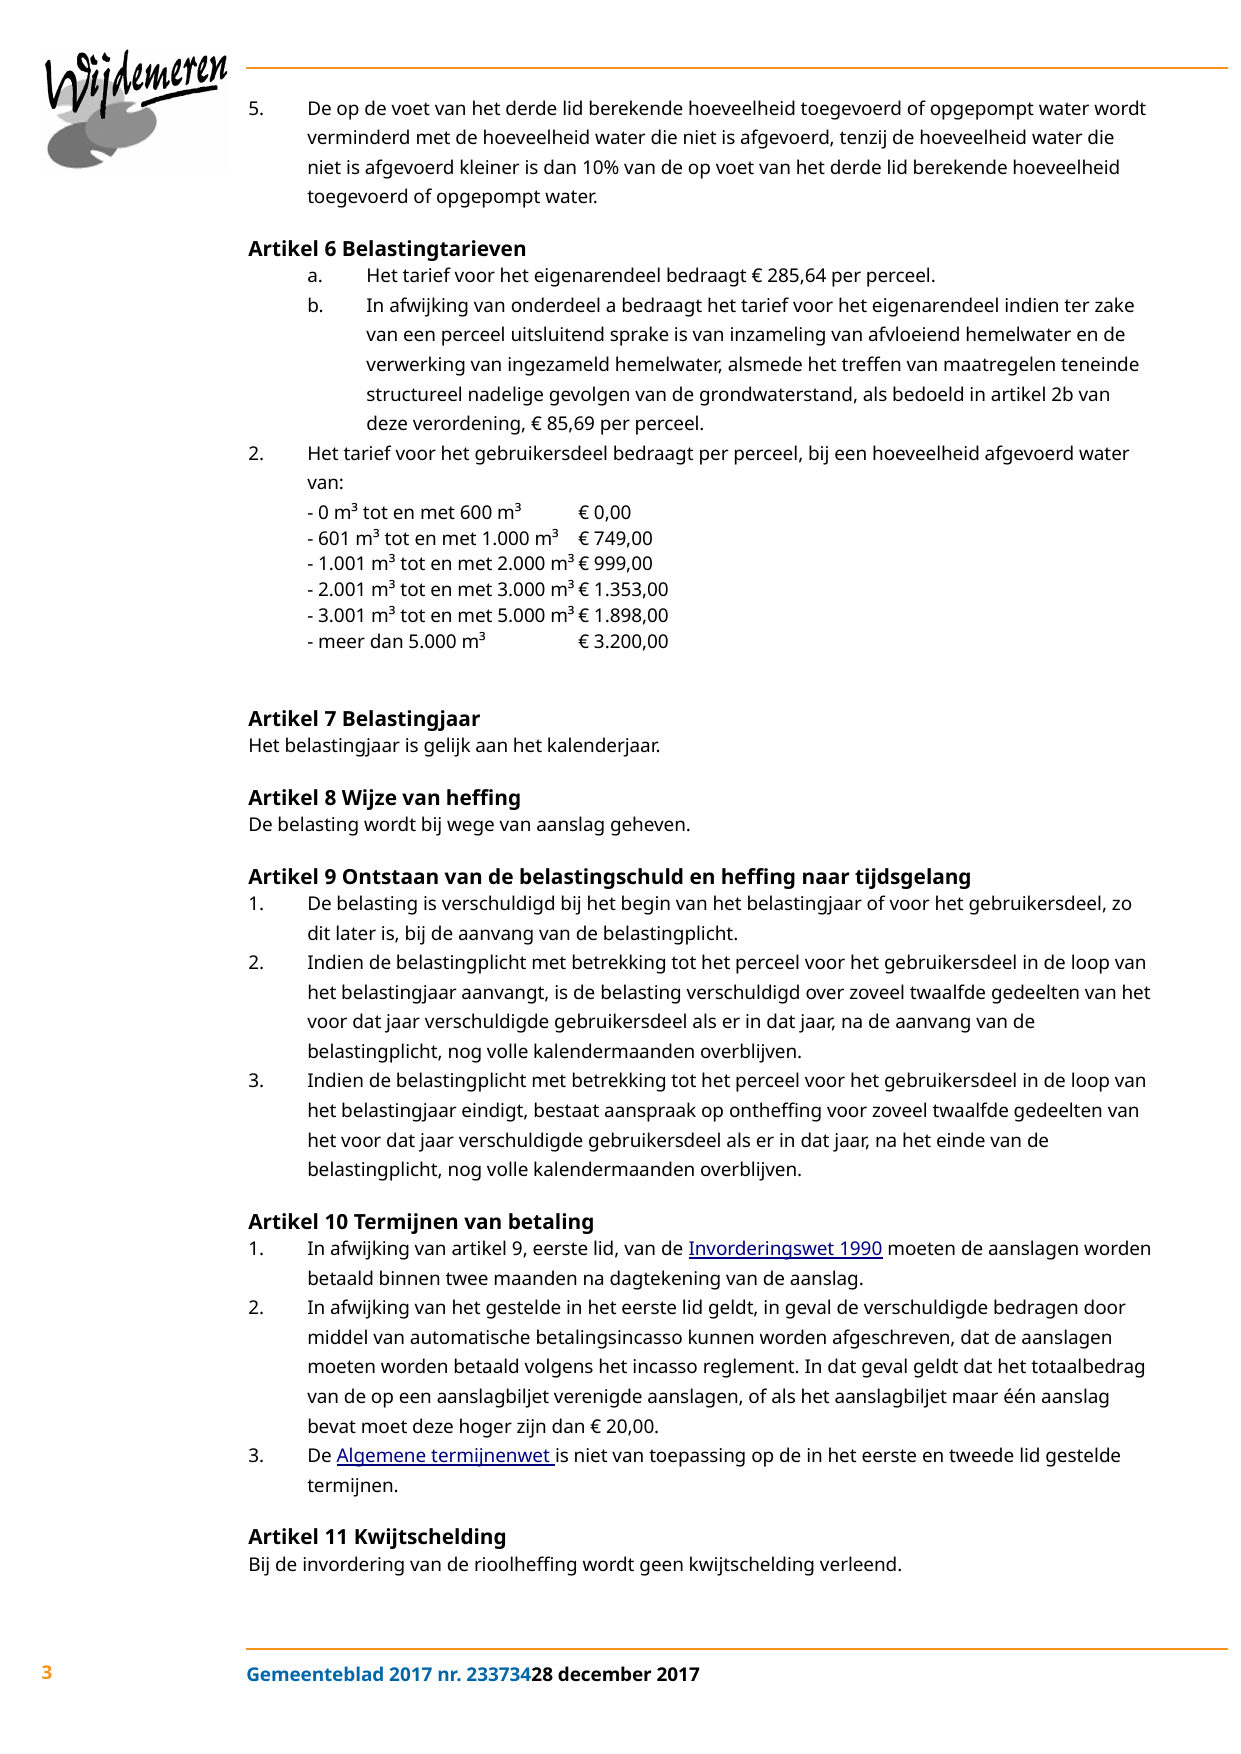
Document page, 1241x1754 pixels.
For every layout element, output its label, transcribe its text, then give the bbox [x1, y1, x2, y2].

table_cell € 3.200,00 [578, 628, 1211, 653]
text Artikel 11 Kwijtschelding [248, 1522, 1152, 1551]
list In afwijking van onderdeel a bedraagt het tarief voor het eigenarendeel indien ter zake van een perceel uitsluitend sprake is van inzameling van afvloeiend hemelwater en de verwerking van ingezameld hemelwater, alsmede het treffen van maatregelen teneinde structureel nadelige gevolgen van de grondwaterstand, als bedoeld in artikel 2b van deze verordening, € 85,69 per perceel. [307, 292, 1152, 436]
list De Algemene termijnenwet is niet van toepassing op de in het eerste en tweede lid gestelde termijnen. [248, 1442, 1152, 1498]
table_cell € 1.898,00 [578, 602, 1211, 628]
table_cell - 1.001 m³ tot en met 2.000 m³ [307, 551, 578, 576]
text Het belastingjaar is gelijk aan het kalenderjaar. [248, 732, 1152, 758]
list De belasting is verschuldigd bij het begin van het belastingjaar of voor het gebruikersdeel, zo dit later is, bij de aanvang van de belastingplicht. [248, 890, 1152, 946]
picture [41, 47, 231, 172]
list Indien de belastingplicht met betrekking tot het perceel voor het gebruikersdeel in de loop van het belastingjaar aanvangt, is de belasting verschuldigd over zoveel twaalfde gedeelten van het voor dat jaar verschuldigde gebruikersdeel als er in dat jaar, na de aanvang van de belastingplicht, nog volle kalendermaanden overblijven. [248, 949, 1152, 1064]
table_header € 0,00 [578, 499, 1211, 525]
table_cell - 3.001 m³ tot en met 5.000 m³ [307, 602, 578, 628]
text Artikel 9 Ontstaan van de belastingschuld en heffing naar tijdsgelang [248, 862, 1152, 890]
text Artikel 7 Belastingjaar [248, 704, 1152, 732]
list In afwijking van het gestelde in het eerste lid geldt, in geval de verschuldigde bedragen door middel van automatische betalingsincasso kunnen worden afgeschreven, dat de aanslagen moeten worden betaald volgens het incasso reglement. In dat geval geldt dat het totaalbedrag van de op een aanslagbiljet verenigde aanslagen, of als het aanslagbiljet maar één aanslag bevat moet deze hoger zijn dan € 20,00. [248, 1294, 1152, 1438]
list Het tarief voor het gebruikersdeel bedraagt per perceel, bij een hoeveelheid afgevoerd water van: [248, 440, 1152, 495]
list De op de voet van het derde lid berekende hoeveelheid toegevoerd of opgepompt water wordt verminderd met de hoeveelheid water die niet is afgevoerd, tenzij de hoeveelheid water die niet is afgevoerd kleiner is dan 10% van de op voet van het derde lid berekende hoeveelheid toegevoerd of opgepompt water. [248, 95, 1152, 209]
list In afwijking van artikel 9, eerste lid, van de Invorderingswet 1990 moeten de aanslagen worden betaald binnen twee maanden na dagtekening van de aanslag. [248, 1235, 1152, 1291]
text Artikel 6 Belastingtarieven [248, 234, 1152, 262]
text De belasting wordt bij wege van aanslag geheven. [248, 811, 1152, 837]
text Artikel 8 Wijze van heffing [248, 783, 1152, 811]
table_header - 0 m³ tot en met 600 m³ [307, 499, 578, 525]
list Indien de belastingplicht met betrekking tot het perceel voor het gebruikersdeel in de loop van het belastingjaar eindigt, bestaat aanspraak op ontheffing voor zoveel twaalfde gedeelten van het voor dat jaar verschuldigde gebruikersdeel als er in dat jaar, na het einde van de belastingplicht, nog volle kalendermaanden overblijven. [248, 1068, 1152, 1182]
table_cell € 1.353,00 [578, 576, 1211, 602]
text Bij de invordering van de rioolheffing wordt geen kwijtschelding verleend. [248, 1551, 1152, 1577]
list Het tarief voor het eigenarendeel bedraagt € 285,64 per perceel. [307, 262, 1152, 288]
table_cell - meer dan 5.000 m³ [307, 628, 578, 653]
table_cell € 999,00 [578, 551, 1211, 576]
table_cell € 749,00 [578, 525, 1211, 551]
table_cell - 601 m³ tot en met 1.000 m³ [307, 525, 578, 551]
text Artikel 10 Termijnen van betaling [248, 1207, 1152, 1235]
table_cell - 2.001 m³ tot en met 3.000 m³ [307, 576, 578, 602]
